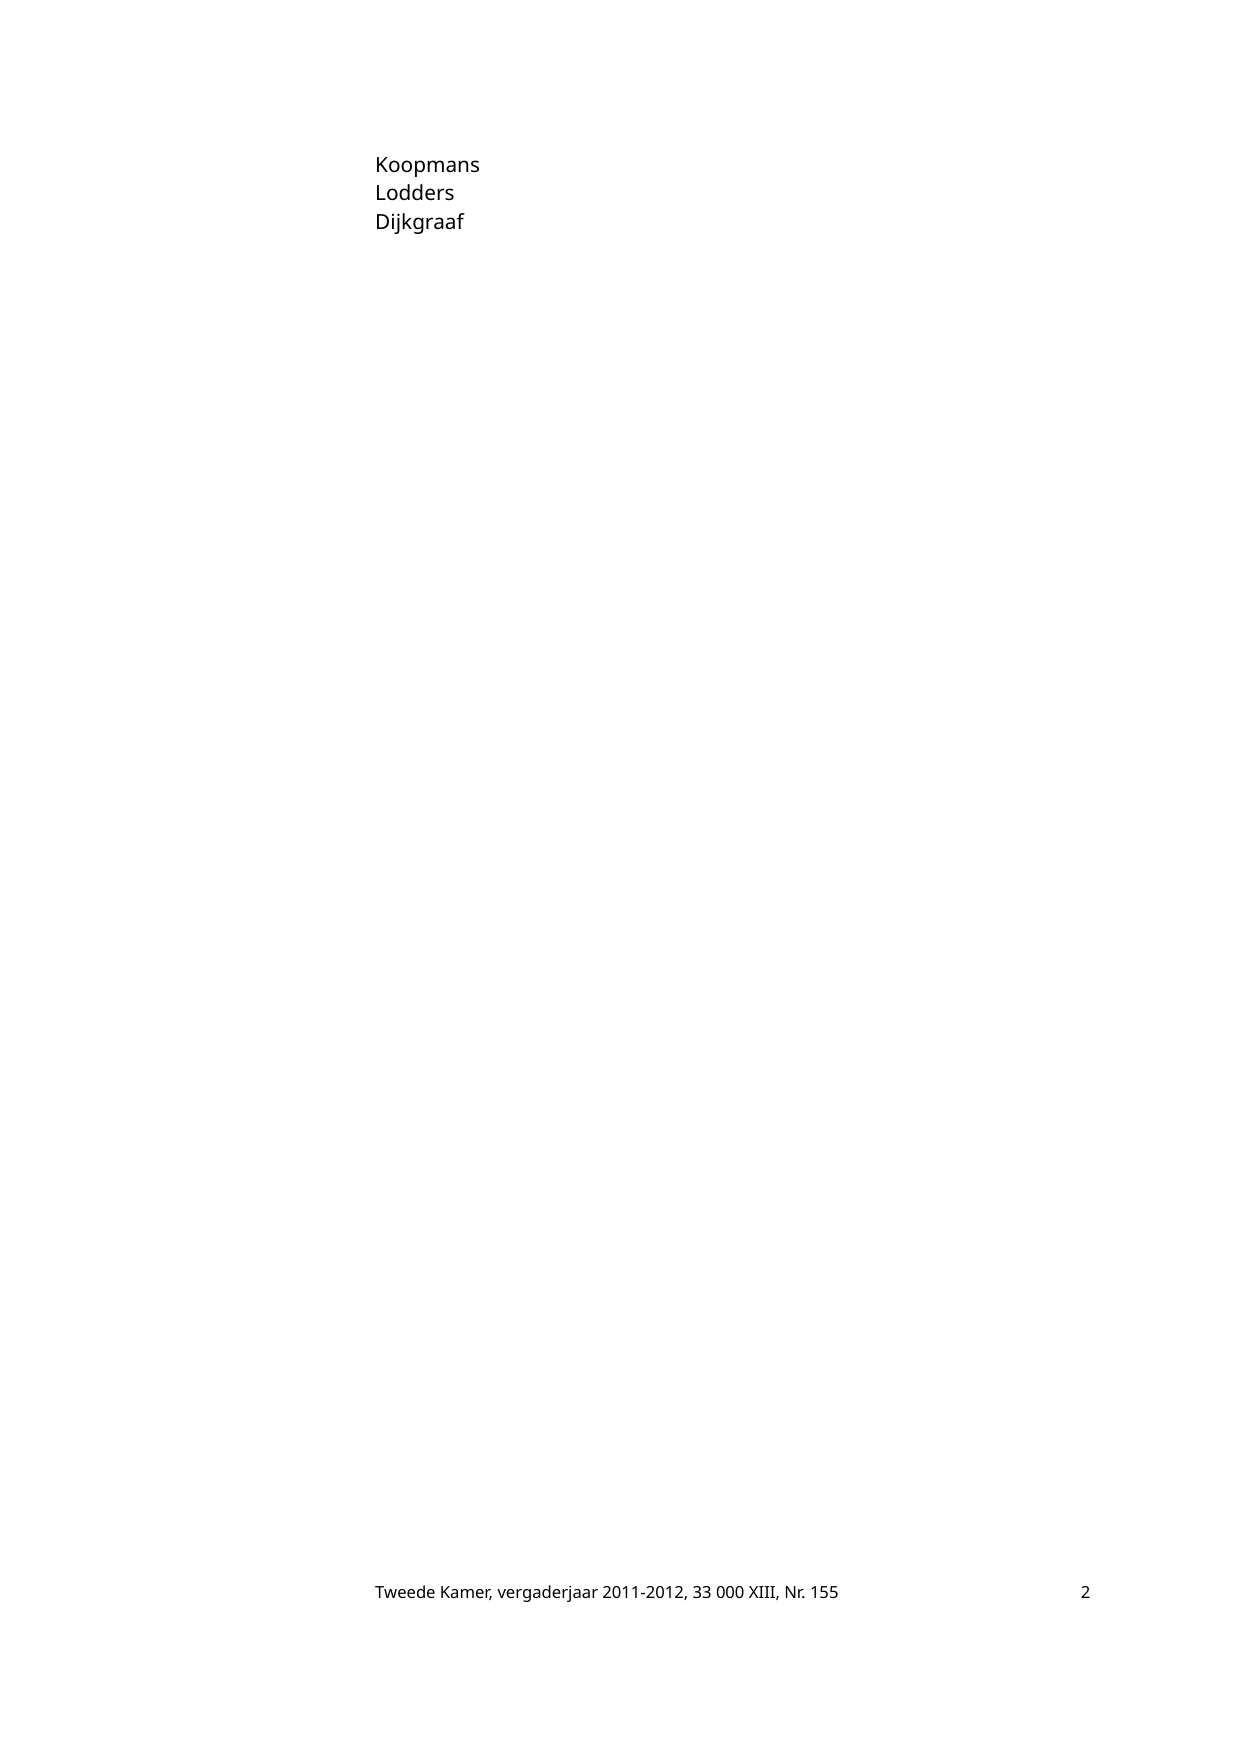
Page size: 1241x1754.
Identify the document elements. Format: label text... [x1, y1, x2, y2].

text Lodders [375, 178, 1090, 207]
text Dijkgraaf [375, 207, 1090, 235]
text Koopmans [375, 150, 1090, 178]
